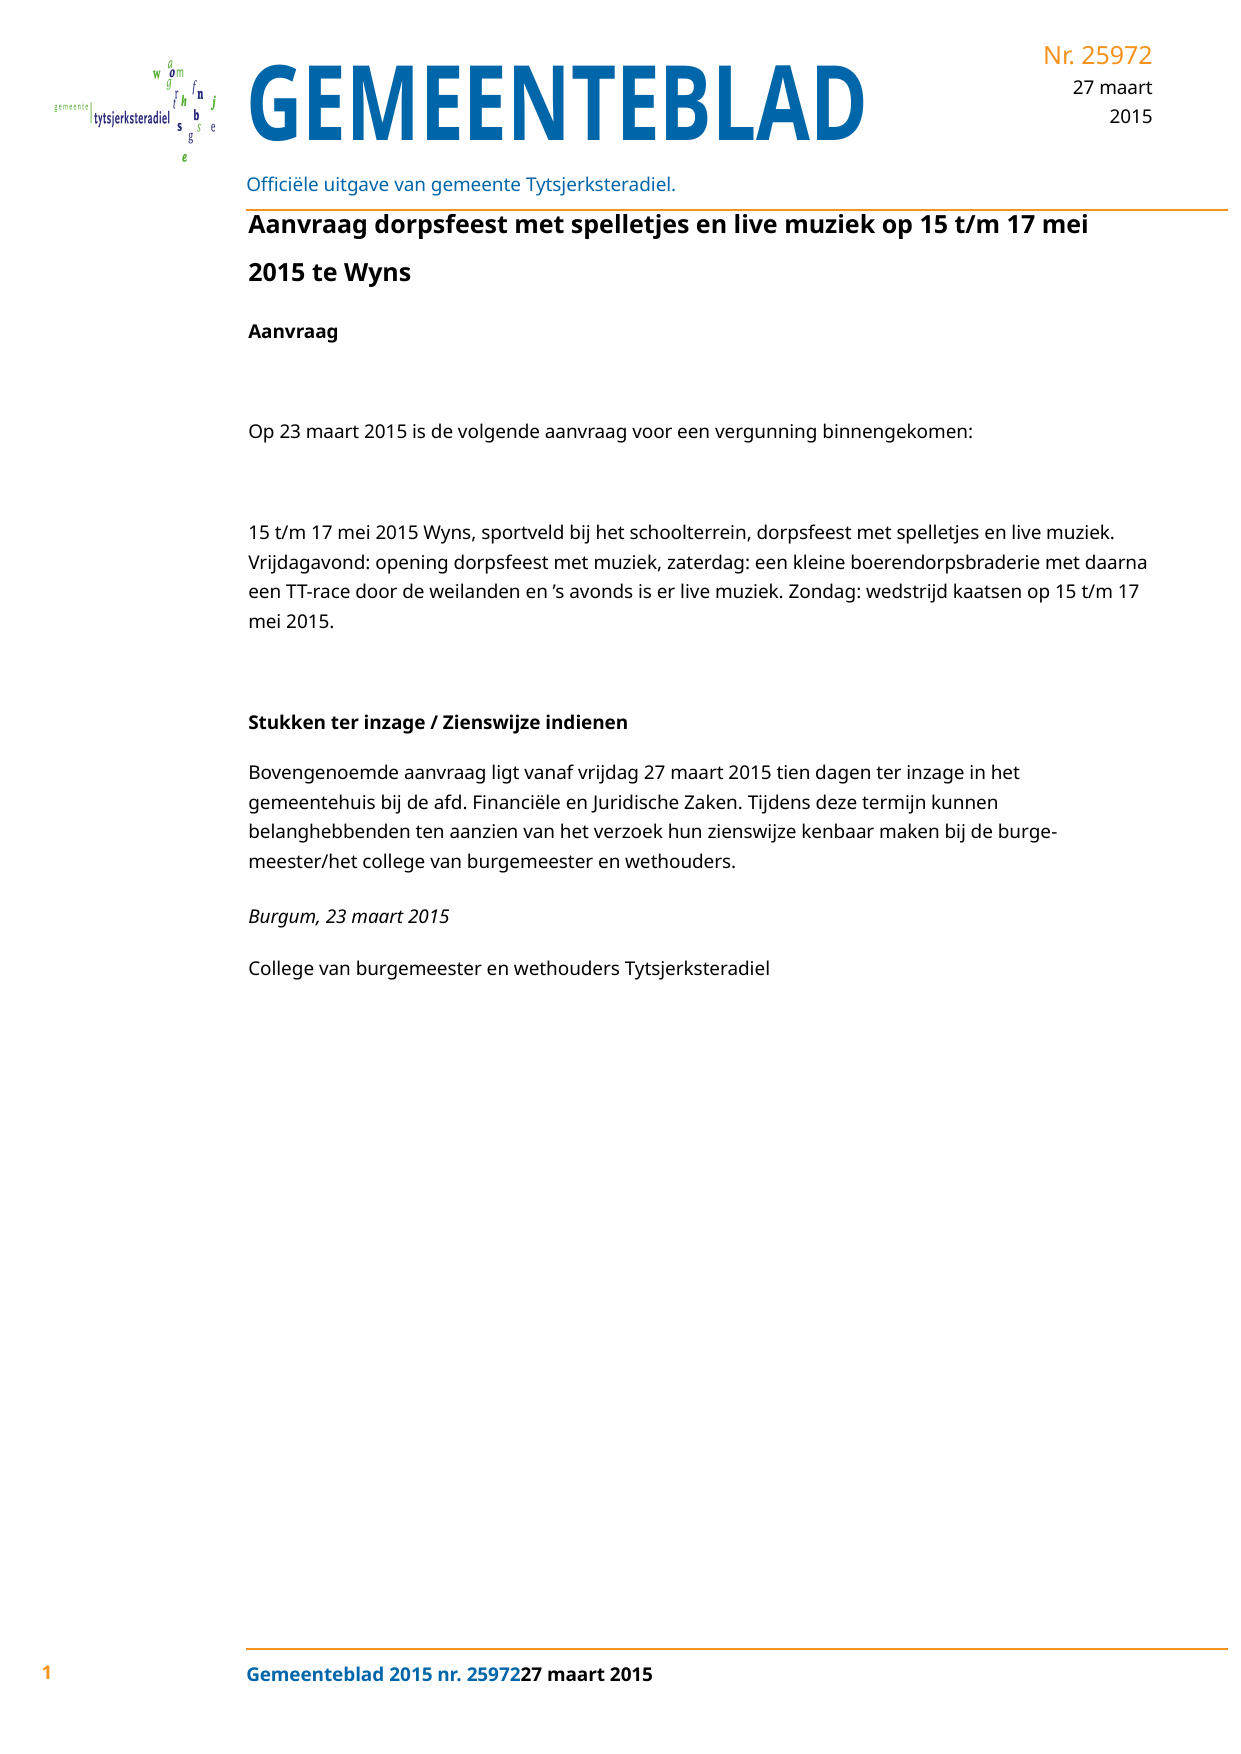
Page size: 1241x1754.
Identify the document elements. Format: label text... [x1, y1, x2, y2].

text 15 t/m 17 mei 2015 Wyns, sportveld bij het schoolterrein, dorpsfeest met spelletjes en live muziek. Vrijdagavond: opening dorpsfeest met muziek, zaterdag: een kleine boerendorpsbraderie met daarna een TT-race door de weilanden en ’s avonds is er live muziek. Zondag: wedstrijd kaatsen op 15 t/m 17 mei 2015. [248, 519, 1152, 634]
text Stukken ter inzage / Zienswijze indienen [248, 709, 1152, 735]
text Op 23 maart 2015 is de volgende aanvraag voor een vergunning binnengekomen: [248, 419, 1152, 444]
text Burgum, 23 maart 2015 [248, 904, 1152, 929]
text College van burgemeester en wethouders Tytsjerksteradiel [248, 955, 1152, 981]
text Aanvraag [248, 318, 1152, 344]
picture [41, 47, 231, 172]
text Aanvraag dorpsfeest met spelletjes en live muziek op 15 t/m 17 mei 2015 te Wyns [248, 211, 1152, 288]
text Bovengenoemde aanvraag ligt vanaf vrijdag 27 maart 2015 tien dagen ter inzage in het gemeentehuis bij de afd. Financiële en Juridische Zaken. Tijdens deze termijn kunnen belanghebbenden ten aanzien van het verzoek hun zienswijze kenbaar maken bij de burge­meester/het college van burgemeester en wethouders. [248, 759, 1152, 874]
